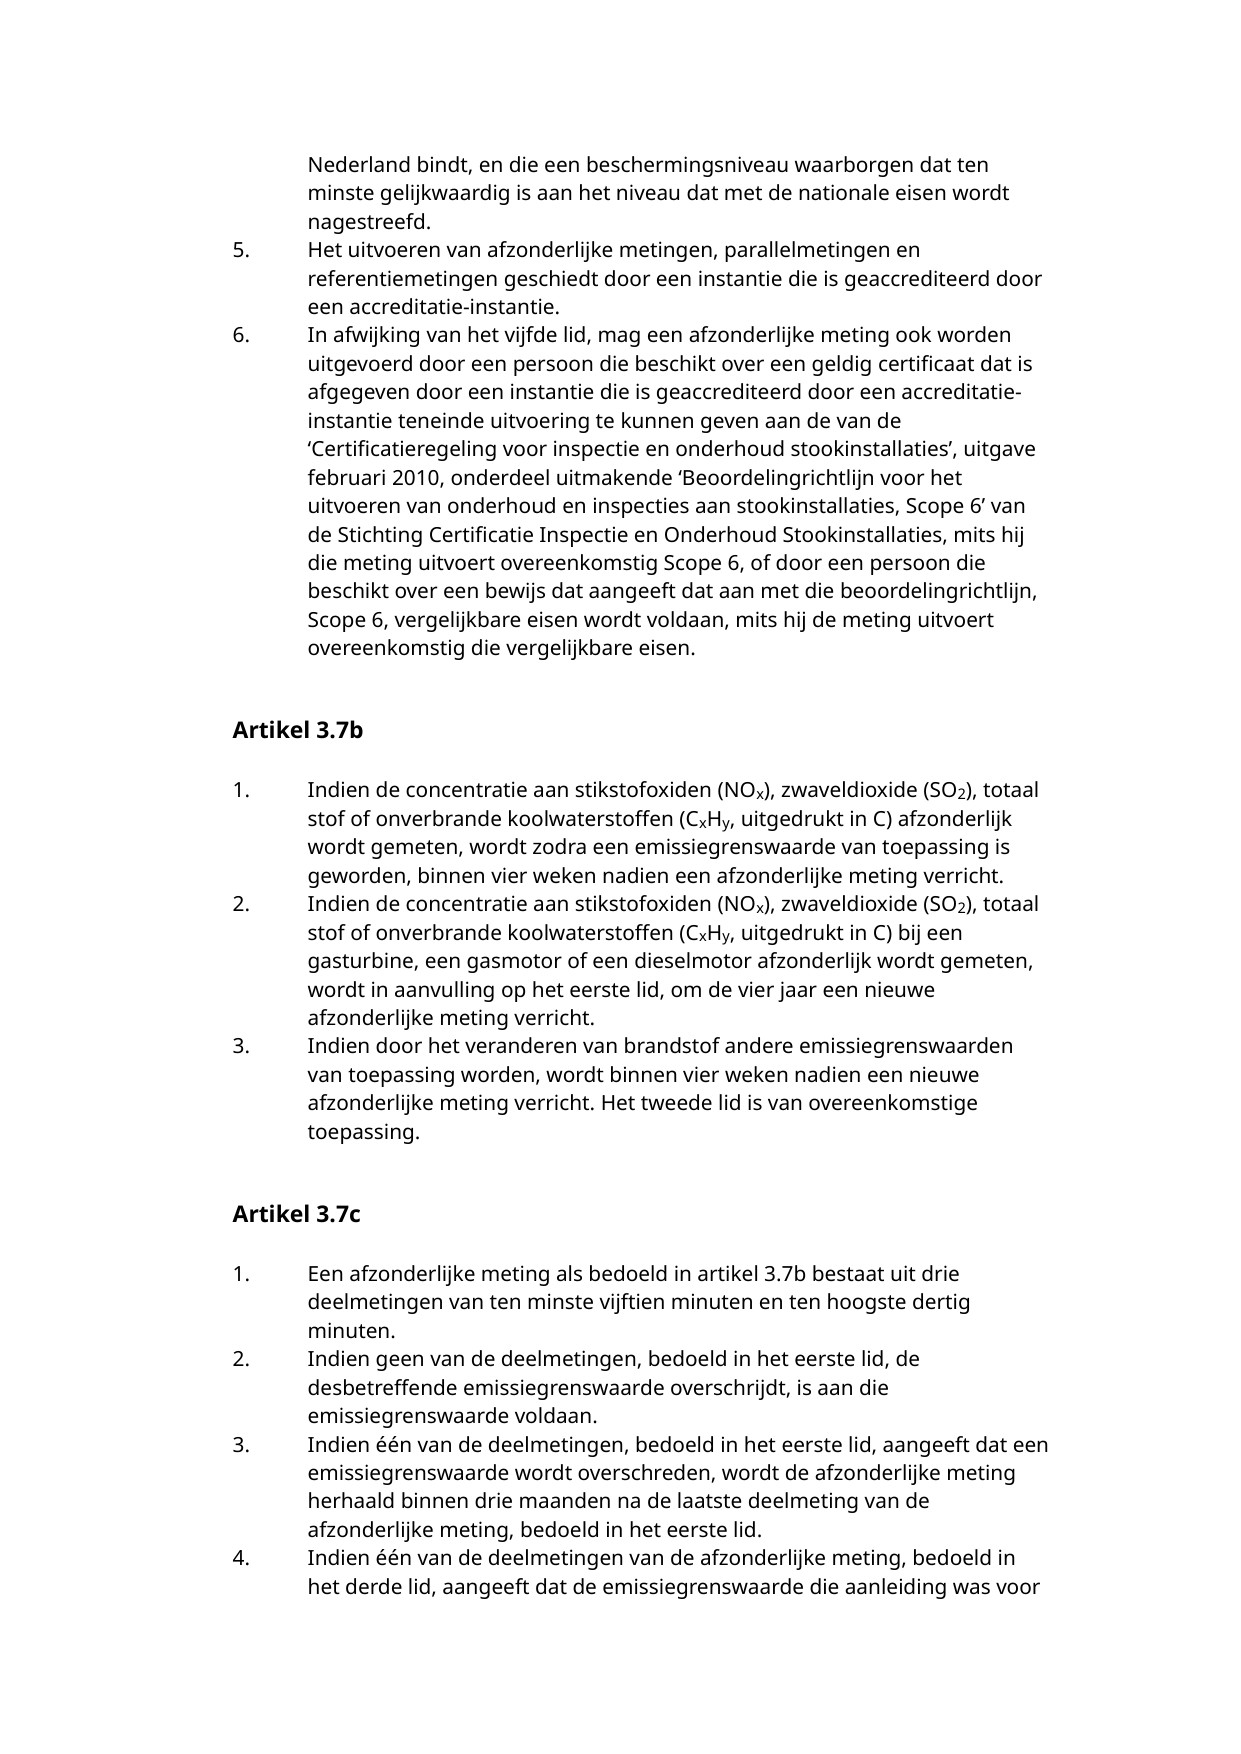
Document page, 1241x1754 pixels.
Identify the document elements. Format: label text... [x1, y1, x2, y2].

subtitle Artikel 3.7c [232, 1198, 1053, 1229]
list Nederland bindt, en die een beschermingsniveau waarborgen dat ten minste gelijkwaardig is aan het niveau dat met de nationale eisen wordt nagestreefd. [232, 150, 1053, 235]
list Indien de concentratie aan stikstofoxiden (NOx), zwaveldioxide (SO2), totaal stof of onverbrande koolwaterstoffen (CxHy, uitgedrukt in C) bij een gasturbine, een gasmotor of een dieselmotor afzonderlijk wordt gemeten, wordt in aanvulling op het eerste lid, om de vier jaar een nieuwe afzonderlijke meting verricht. [232, 889, 1053, 1032]
list Indien geen van de deelmetingen, bedoeld in het eerste lid, de desbetreffende emissiegrenswaarde overschrijdt, is aan die emissiegrenswaarde voldaan. [232, 1344, 1053, 1430]
list Het uitvoeren van afzonderlijke metingen, parallelmetingen en referentiemetingen geschiedt door een instantie die is geaccrediteerd door een accreditatie-instantie. [232, 235, 1053, 321]
list Een afzonderlijke meting als bedoeld in artikel 3.7b bestaat uit drie deelmetingen van ten minste vijftien minuten en ten hoogste dertig minuten. [232, 1259, 1053, 1344]
list Indien de concentratie aan stikstofoxiden (NOx), zwaveldioxide (SO2), totaal stof of onverbrande koolwaterstoffen (CxHy, uitgedrukt in C) afzonderlijk wordt gemeten, wordt zodra een emissiegrenswaarde van toepassing is geworden, binnen vier weken nadien een afzonderlijke meting verricht. [232, 776, 1053, 889]
list Indien door het veranderen van brandstof andere emissiegrenswaarden van toepassing worden, wordt binnen vier weken nadien een nieuwe afzonderlijke meting verricht. Het tweede lid is van overeenkomstige toepassing. [232, 1032, 1053, 1145]
list In afwijking van het vijfde lid, mag een afzonderlijke meting ook worden uitgevoerd door een persoon die beschikt over een geldig certificaat dat is afgegeven door een instantie die is geaccrediteerd door een accreditatie-instantie teneinde uitvoering te kunnen geven aan de van de ‘Certificatieregeling voor inspectie en onderhoud stookinstallaties’, uitgave februari 2010, onderdeel uitmakende ‘Beoordelingrichtlijn voor het uitvoeren van onderhoud en inspecties aan stookinstallaties, Scope 6’ van de Stichting Certificatie Inspectie en Onderhoud Stookinstallaties, mits hij die meting uitvoert overeenkomstig Scope 6, of door een persoon die beschikt over een bewijs dat aangeeft dat aan met die beoordelingrichtlijn, Scope 6, vergelijkbare eisen wordt voldaan, mits hij de meting uitvoert overeenkomstig die vergelijkbare eisen. [232, 321, 1053, 662]
list Indien één van de deelmetingen van de afzonderlijke meting, bedoeld in het derde lid, aangeeft dat de emissiegrenswaarde die aanleiding was voor [232, 1543, 1053, 1600]
subtitle Artikel 3.7b [232, 714, 1053, 746]
list Indien één van de deelmetingen, bedoeld in het eerste lid, aangeeft dat een emissiegrenswaarde wordt overschreden, wordt de afzonderlijke meting herhaald binnen drie maanden na de laatste deelmeting van de afzonderlijke meting, bedoeld in het eerste lid. [232, 1430, 1053, 1543]
